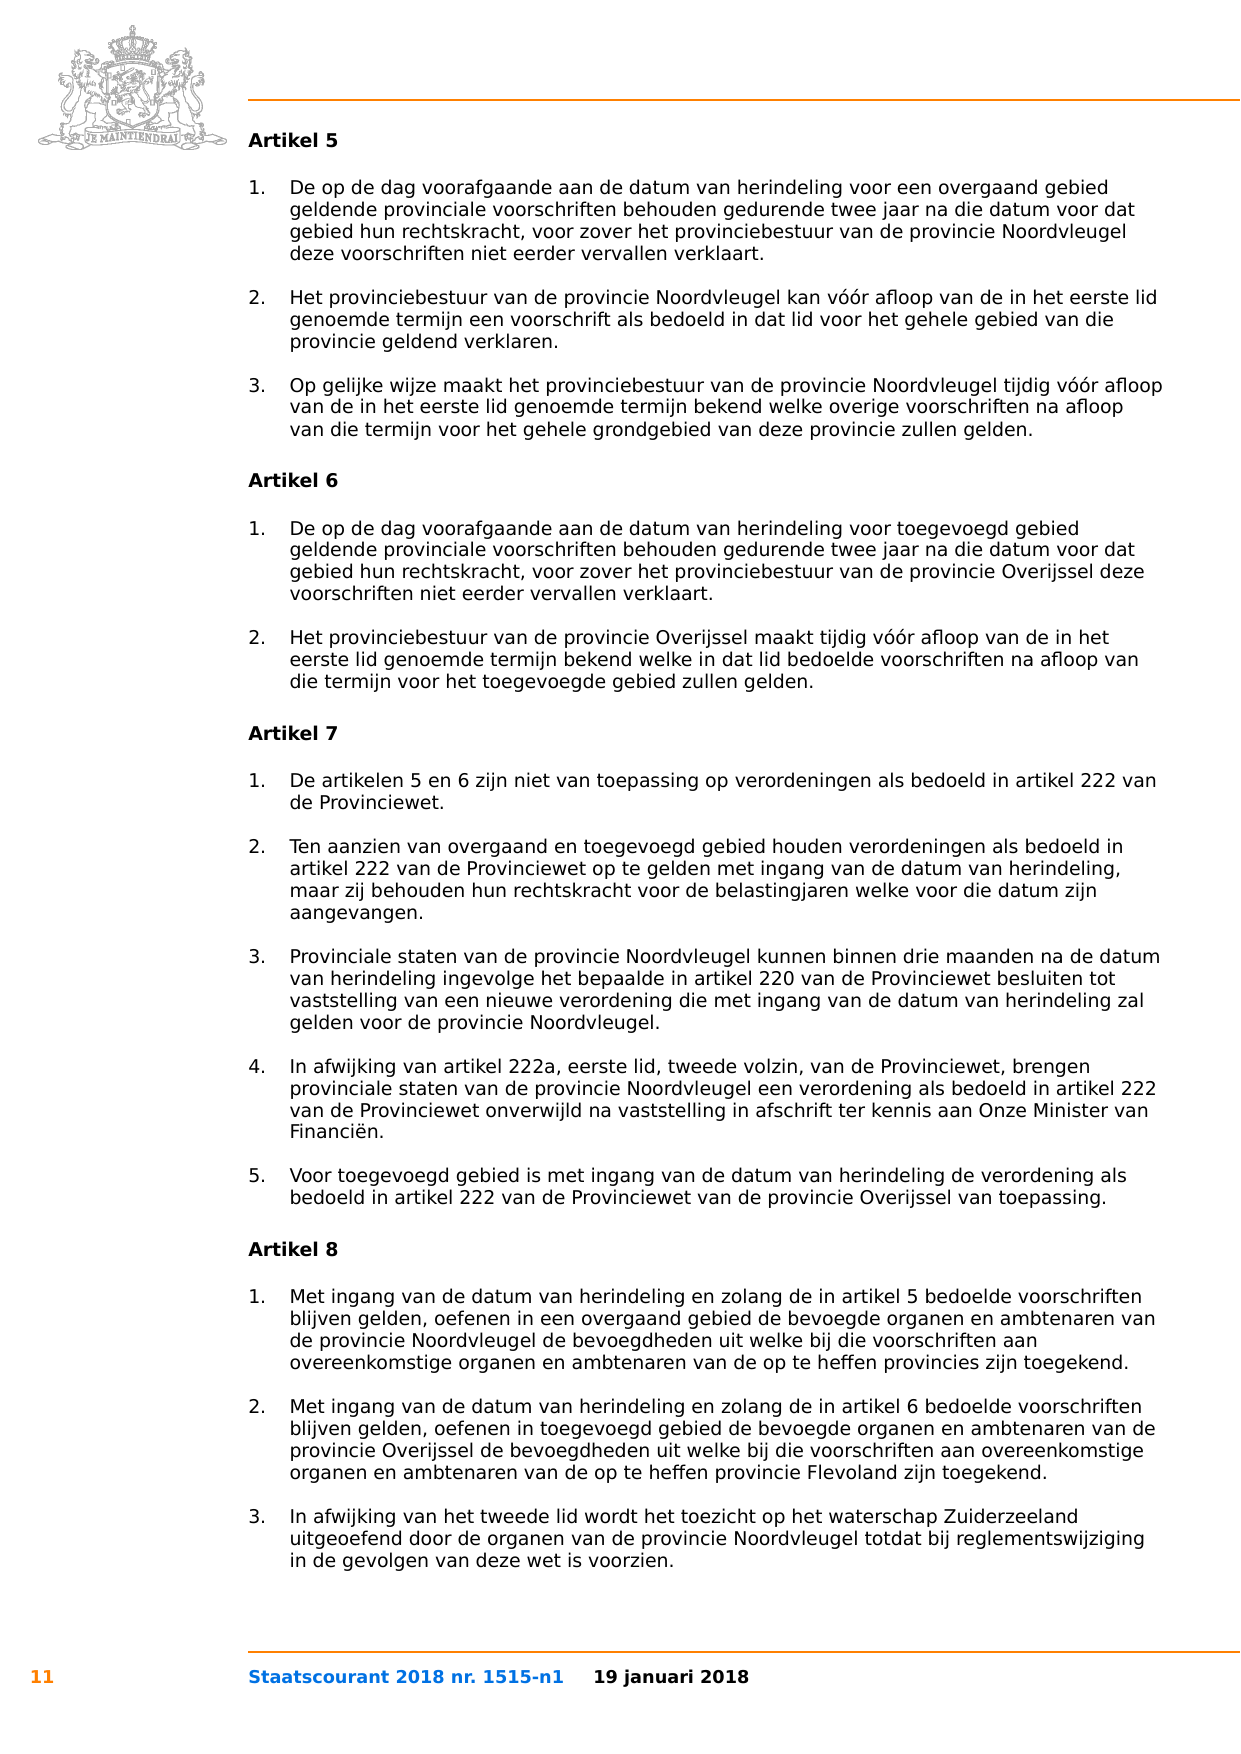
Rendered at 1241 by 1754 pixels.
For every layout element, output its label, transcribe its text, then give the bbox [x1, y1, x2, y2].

text 3. Op gelijke wijze maakt het provinciebestuur van de provincie Noordvleugel tijdig vóór afloop van de in het eerste lid genoemde termijn bekend welke overige voorschriften na afloop van die termijn voor het gehele grondgebied van deze provincie zullen gelden. [248, 374, 1163, 440]
picture [38, 25, 227, 150]
text 5. Voor toegevoegd gebied is met ingang van de datum van herindeling de verordening als bedoeld in artikel 222 van de Provinciewet van de provincie Overijssel van toepassing. [248, 1165, 1163, 1209]
subtitle Artikel 6 [248, 470, 1163, 492]
text 3. Provinciale staten van de provincie Noordvleugel kunnen binnen drie maanden na de datum van herindeling ingevolge het bepaalde in artikel 220 van de Provinciewet besluiten tot vaststelling van een nieuwe verordening die met ingang van de datum van herindeling zal gelden voor de provincie Noordvleugel. [248, 946, 1163, 1034]
text 1. De artikelen 5 en 6 zijn niet van toepassing op verordeningen als bedoeld in artikel 222 van de Provinciewet. [248, 770, 1163, 814]
text 2. Het provinciebestuur van de provincie Overijssel maakt tijdig vóór afloop van de in het eerste lid genoemde termijn bekend welke in dat lid bedoelde voorschriften na afloop van die termijn voor het toegevoegde gebied zullen gelden. [248, 627, 1163, 693]
text 1. Met ingang van de datum van herindeling en zolang de in artikel 5 bedoelde voorschriften blijven gelden, oefenen in een overgaand gebied de bevoegde organen en ambtenaren van de provincie Noordvleugel de bevoegdheden uit welke bij die voorschriften aan overeenkomstige organen en ambtenaren van de op te heffen provincies zijn toegekend. [248, 1286, 1163, 1374]
subtitle Artikel 8 [248, 1239, 1163, 1261]
text 4. In afwijking van artikel 222a, eerste lid, tweede volzin, van de Provinciewet, brengen provinciale staten van de provincie Noordvleugel een verordening als bedoeld in artikel 222 van de Provinciewet onverwijld na vaststelling in afschrift ter kennis aan Onze Minister van Financiën. [248, 1056, 1163, 1143]
text 2. Met ingang van de datum van herindeling en zolang de in artikel 6 bedoelde voorschriften blijven gelden, oefenen in toegevoegd gebied de bevoegde organen en ambtenaren van de provincie Overijssel de bevoegdheden uit welke bij die voorschriften aan overeenkomstige organen en ambtenaren van de op te heffen provincie Flevoland zijn toegekend. [248, 1396, 1163, 1484]
text 2. Ten aanzien van overgaand en toegevoegd gebied houden verordeningen als bedoeld in artikel 222 van de Provinciewet op te gelden met ingang van de datum van herindeling, maar zij behouden hun rechtskracht voor de belastingjaren welke voor die datum zijn aangevangen. [248, 836, 1163, 924]
text 1. De op de dag voorafgaande aan de datum van herindeling voor een overgaand gebied geldende provinciale voorschriften behouden gedurende twee jaar na die datum voor dat gebied hun rechtskracht, voor zover het provinciebestuur van de provincie Noordvleugel deze voorschriften niet eerder vervallen verklaart. [248, 177, 1163, 265]
text 3. In afwijking van het tweede lid wordt het toezicht op het waterschap Zuiderzeeland uitgeoefend door de organen van de provincie Noordvleugel totdat bij reglementswijziging in de gevolgen van deze wet is voorzien. [248, 1506, 1163, 1572]
text 2. Het provinciebestuur van de provincie Noordvleugel kan vóór afloop van de in het eerste lid genoemde termijn een voorschrift als bedoeld in dat lid voor het gehele gebied van die provincie geldend verklaren. [248, 287, 1163, 353]
subtitle Artikel 5 [248, 130, 1163, 152]
text 1. De op de dag voorafgaande aan de datum van herindeling voor toegevoegd gebied geldende provinciale voorschriften behouden gedurende twee jaar na die datum voor dat gebied hun rechtskracht, voor zover het provinciebestuur van de provincie Overijssel deze voorschriften niet eerder vervallen verklaart. [248, 517, 1163, 605]
subtitle Artikel 7 [248, 723, 1163, 745]
